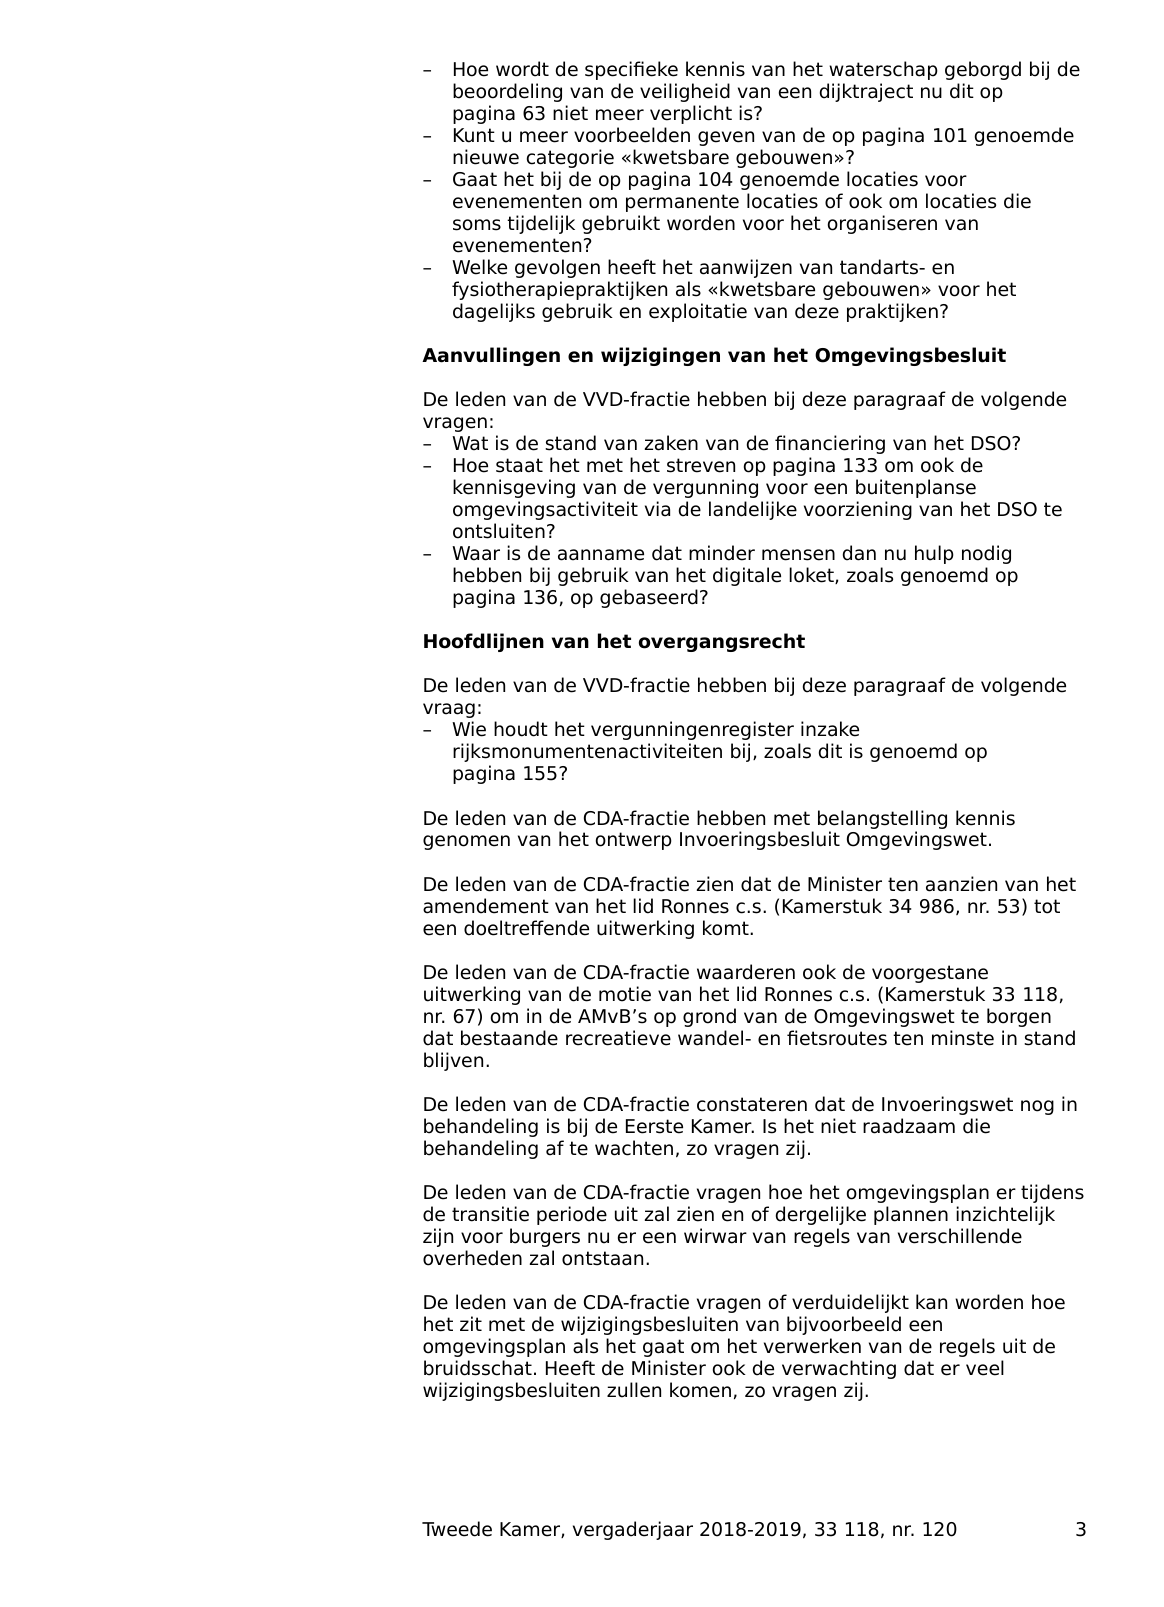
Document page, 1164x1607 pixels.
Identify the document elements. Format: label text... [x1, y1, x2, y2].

text – Hoe wordt de specifieke kennis van het waterschap geborgd bij de beoordeling van de veiligheid van een dijktraject nu dit op pagina 63 niet meer verplicht is? [422, 59, 1087, 125]
text De leden van de CDA-fractie vragen hoe het omgevingsplan er tijdens de transitie periode uit zal zien en of dergelijke plannen inzichtelijk zijn voor burgers nu er een wirwar van regels van verschillende overheden zal ontstaan. [422, 1182, 1087, 1270]
text – Waar is de aanname dat minder mensen dan nu hulp nodig hebben bij gebruik van het digitale loket, zoals genoemd op pagina 136, op gebaseerd? [422, 543, 1087, 609]
text – Hoe staat het met het streven op pagina 133 om ook de kennisgeving van de vergunning voor een buitenplanse omgevingsactiviteit via de landelijke voorziening van het DSO te ontsluiten? [422, 455, 1087, 543]
subtitle Aanvullingen en wijzigingen van het Omgevingsbesluit [422, 345, 1087, 367]
text De leden van de CDA-fractie zien dat de Minister ten aanzien van het amendement van het lid Ronnes c.s. (Kamerstuk 34 986, nr. 53) tot een doeltreffende uitwerking komt. [422, 873, 1087, 939]
text De leden van de CDA-fractie constateren dat de Invoeringswet nog in behandeling is bij de Eerste Kamer. Is het niet raadzaam die behandeling af te wachten, zo vragen zij. [422, 1094, 1087, 1160]
text De leden van de VVD-fractie hebben bij deze paragraaf de volgende vraag: [422, 675, 1087, 719]
text De leden van de CDA-fractie vragen of verduidelijkt kan worden hoe het zit met de wijzigingsbesluiten van bijvoorbeeld een omgevingsplan als het gaat om het verwerken van de regels uit de bruidsschat. Heeft de Minister ook de verwachting dat er veel wijzigingsbesluiten zullen komen, zo vragen zij. [422, 1292, 1087, 1402]
text – Wat is de stand van zaken van de financiering van het DSO? [422, 433, 1087, 455]
text – Kunt u meer voorbeelden geven van de op pagina 101 genoemde nieuwe categorie «kwetsbare gebouwen»? [422, 125, 1087, 169]
text – Gaat het bij de op pagina 104 genoemde locaties voor evenementen om permanente locaties of ook om locaties die soms tijdelijk gebruikt worden voor het organiseren van evenementen? [422, 169, 1087, 257]
text De leden van de CDA-fractie waarderen ook de voorgestane uitwerking van de motie van het lid Ronnes c.s. (Kamerstuk 33 118, nr. 67) om in de AMvB’s op grond van de Omgevingswet te borgen dat bestaande recreatieve wandel- en fietsroutes ten minste in stand blijven. [422, 962, 1087, 1072]
text – Wie houdt het vergunningenregister inzake rijksmonumentenactiviteiten bij, zoals dit is genoemd op pagina 155? [422, 719, 1087, 785]
text De leden van de CDA-fractie hebben met belangstelling kennis genomen van het ontwerp Invoeringsbesluit Omgevingswet. [422, 807, 1087, 851]
text De leden van de VVD-fractie hebben bij deze paragraaf de volgende vragen: [422, 389, 1087, 433]
text – Welke gevolgen heeft het aanwijzen van tandarts- en fysiotherapiepraktijken als «kwetsbare gebouwen» voor het dagelijks gebruik en exploitatie van deze praktijken? [422, 257, 1087, 323]
subtitle Hoofdlijnen van het overgangsrecht [422, 631, 1087, 653]
